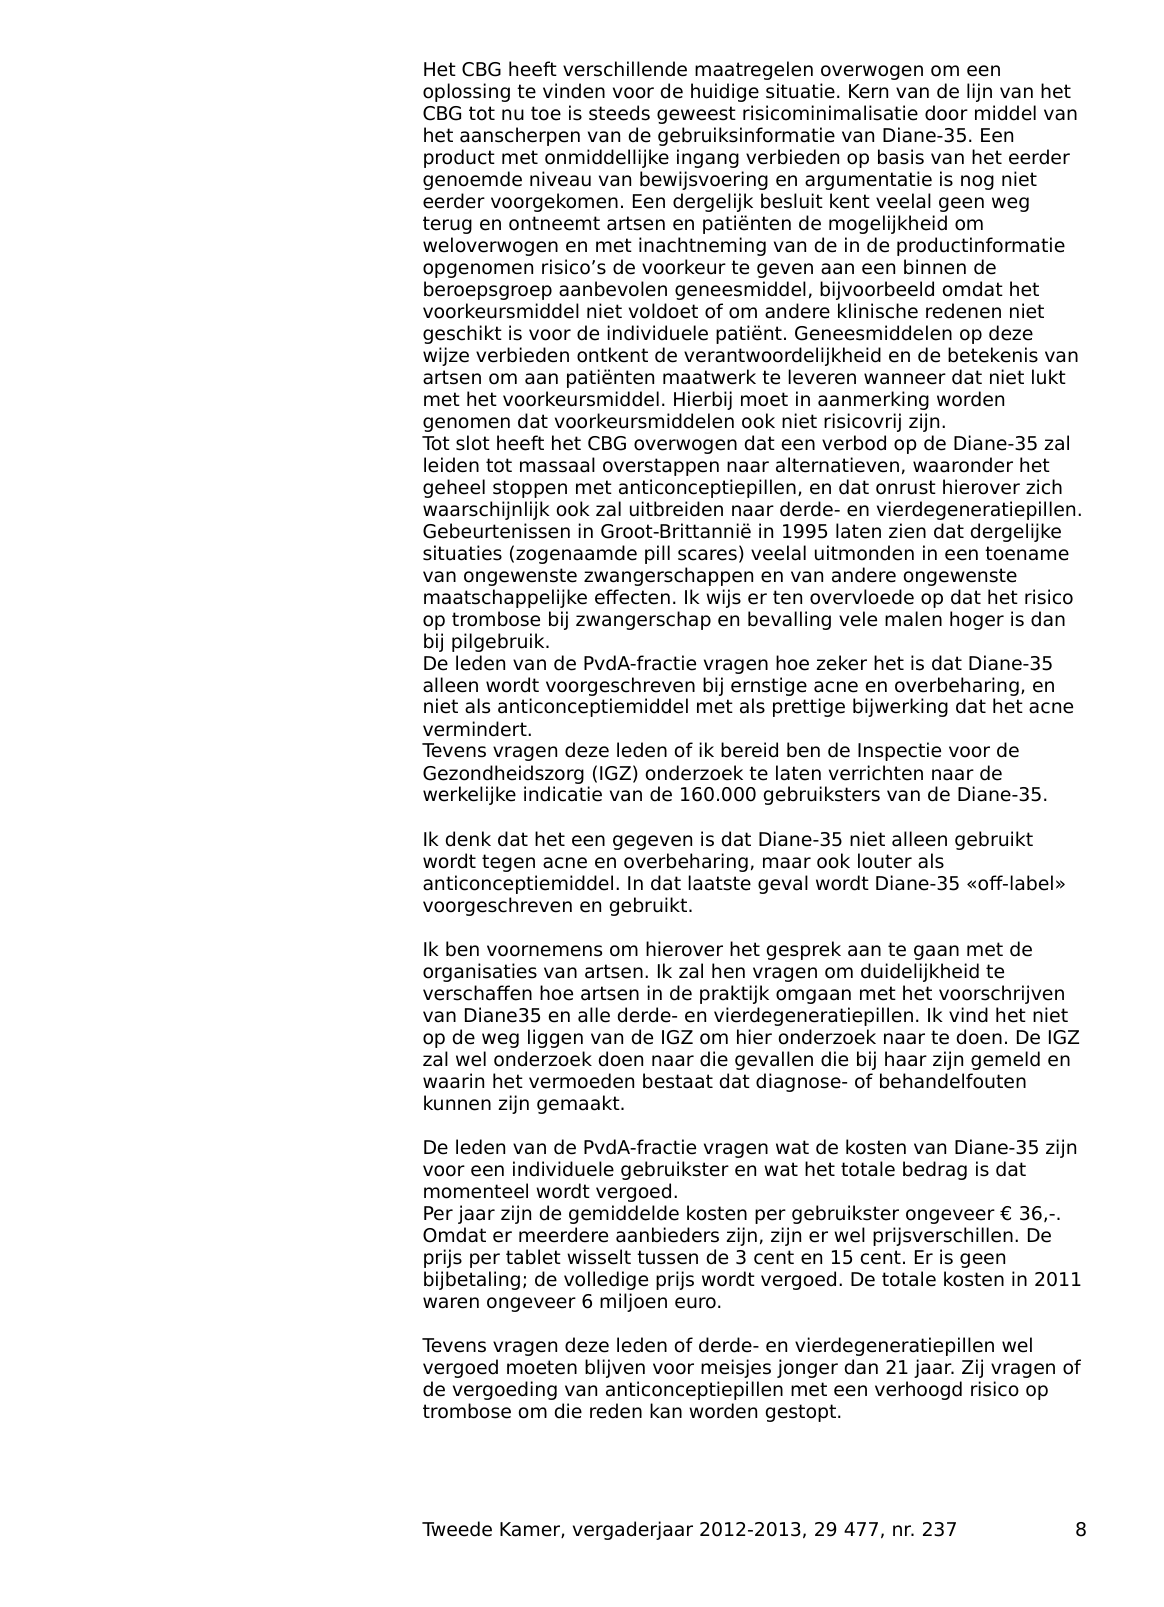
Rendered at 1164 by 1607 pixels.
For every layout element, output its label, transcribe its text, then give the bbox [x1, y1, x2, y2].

text Per jaar zijn de gemiddelde kosten per gebruikster ongeveer € 36,-. Omdat er meerdere aanbieders zijn, zijn er wel prijsverschillen. De prijs per tablet wisselt tussen de 3 cent en 15 cent. Er is geen bijbetaling; de volledige prijs wordt vergoed. De totale kosten in 2011 waren ongeveer 6 miljoen euro. [422, 1203, 1087, 1312]
text Ik denk dat het een gegeven is dat Diane-35 niet alleen gebruikt wordt tegen acne en overbeharing, maar ook louter als anticonceptiemiddel. In dat laatste geval wordt Diane-35 «off-label» voorgeschreven en gebruikt. [422, 828, 1087, 916]
text Tevens vragen deze leden of ik bereid ben de Inspectie voor de Gezondheidszorg (IGZ) onderzoek te laten verrichten naar de werkelijke indicatie van de 160.000 gebruiksters van de Diane-35. [422, 740, 1087, 806]
text Het CBG heeft verschillende maatregelen overwogen om een oplossing te vinden voor de huidige situatie. Kern van de lijn van het CBG tot nu toe is steeds geweest risicominimalisatie door middel van het aanscherpen van de gebruiksinformatie van Diane-35. Een product met onmiddellijke ingang verbieden op basis van het eerder genoemde niveau van bewijsvoering en argumentatie is nog niet eerder voorgekomen. Een dergelijk besluit kent veelal geen weg terug en ontneemt artsen en patiënten de mogelijkheid om weloverwogen en met inachtneming van de in de productinformatie opgenomen risico’s de voorkeur te geven aan een binnen de beroepsgroep aanbevolen geneesmiddel, bijvoorbeeld omdat het voorkeursmiddel niet voldoet of om andere klinische redenen niet geschikt is voor de individuele patiënt. Geneesmiddelen op deze wijze verbieden ontkent de verantwoordelijkheid en de betekenis van artsen om aan patiënten maatwerk te leveren wanneer dat niet lukt met het voorkeursmiddel. Hierbij moet in aanmerking worden genomen dat voorkeursmiddelen ook niet risicovrij zijn. [422, 59, 1087, 433]
text Tevens vragen deze leden of derde- en vierdegeneratiepillen wel vergoed moeten blijven voor meisjes jonger dan 21 jaar. Zij vragen of de vergoeding van anticonceptiepillen met een verhoogd risico op trombose om die reden kan worden gestopt. [422, 1335, 1087, 1423]
text Tot slot heeft het CBG overwogen dat een verbod op de Diane-35 zal leiden tot massaal overstappen naar alternatieven, waaronder het geheel stoppen met anticonceptiepillen, en dat onrust hierover zich waarschijnlijk ook zal uitbreiden naar derde- en vierdegeneratiepillen. Gebeurtenissen in Groot-Brittannië in 1995 laten zien dat dergelijke situaties (zogenaamde pill scares) veelal uitmonden in een toename van ongewenste zwangerschappen en van andere ongewenste maatschappelijke effecten. Ik wijs er ten overvloede op dat het risico op trombose bij zwangerschap en bevalling vele malen hoger is dan bij pilgebruik. [422, 433, 1087, 652]
text Ik ben voornemens om hierover het gesprek aan te gaan met de organisaties van artsen. Ik zal hen vragen om duidelijkheid te verschaffen hoe artsen in de praktijk omgaan met het voorschrijven van Diane35 en alle derde- en vierdegeneratiepillen. Ik vind het niet op de weg liggen van de IGZ om hier onderzoek naar te doen. De IGZ zal wel onderzoek doen naar die gevallen die bij haar zijn gemeld en waarin het vermoeden bestaat dat diagnose- of behandelfouten kunnen zijn gemaakt. [422, 939, 1087, 1114]
text De leden van de PvdA-fractie vragen wat de kosten van Diane-35 zijn voor een individuele gebruikster en wat het totale bedrag is dat momenteel wordt vergoed. [422, 1137, 1087, 1203]
text De leden van de PvdA-fractie vragen hoe zeker het is dat Diane-35 alleen wordt voorgeschreven bij ernstige acne en overbeharing, en niet als anticonceptiemiddel met als prettige bijwerking dat het acne vermindert. [422, 652, 1087, 740]
